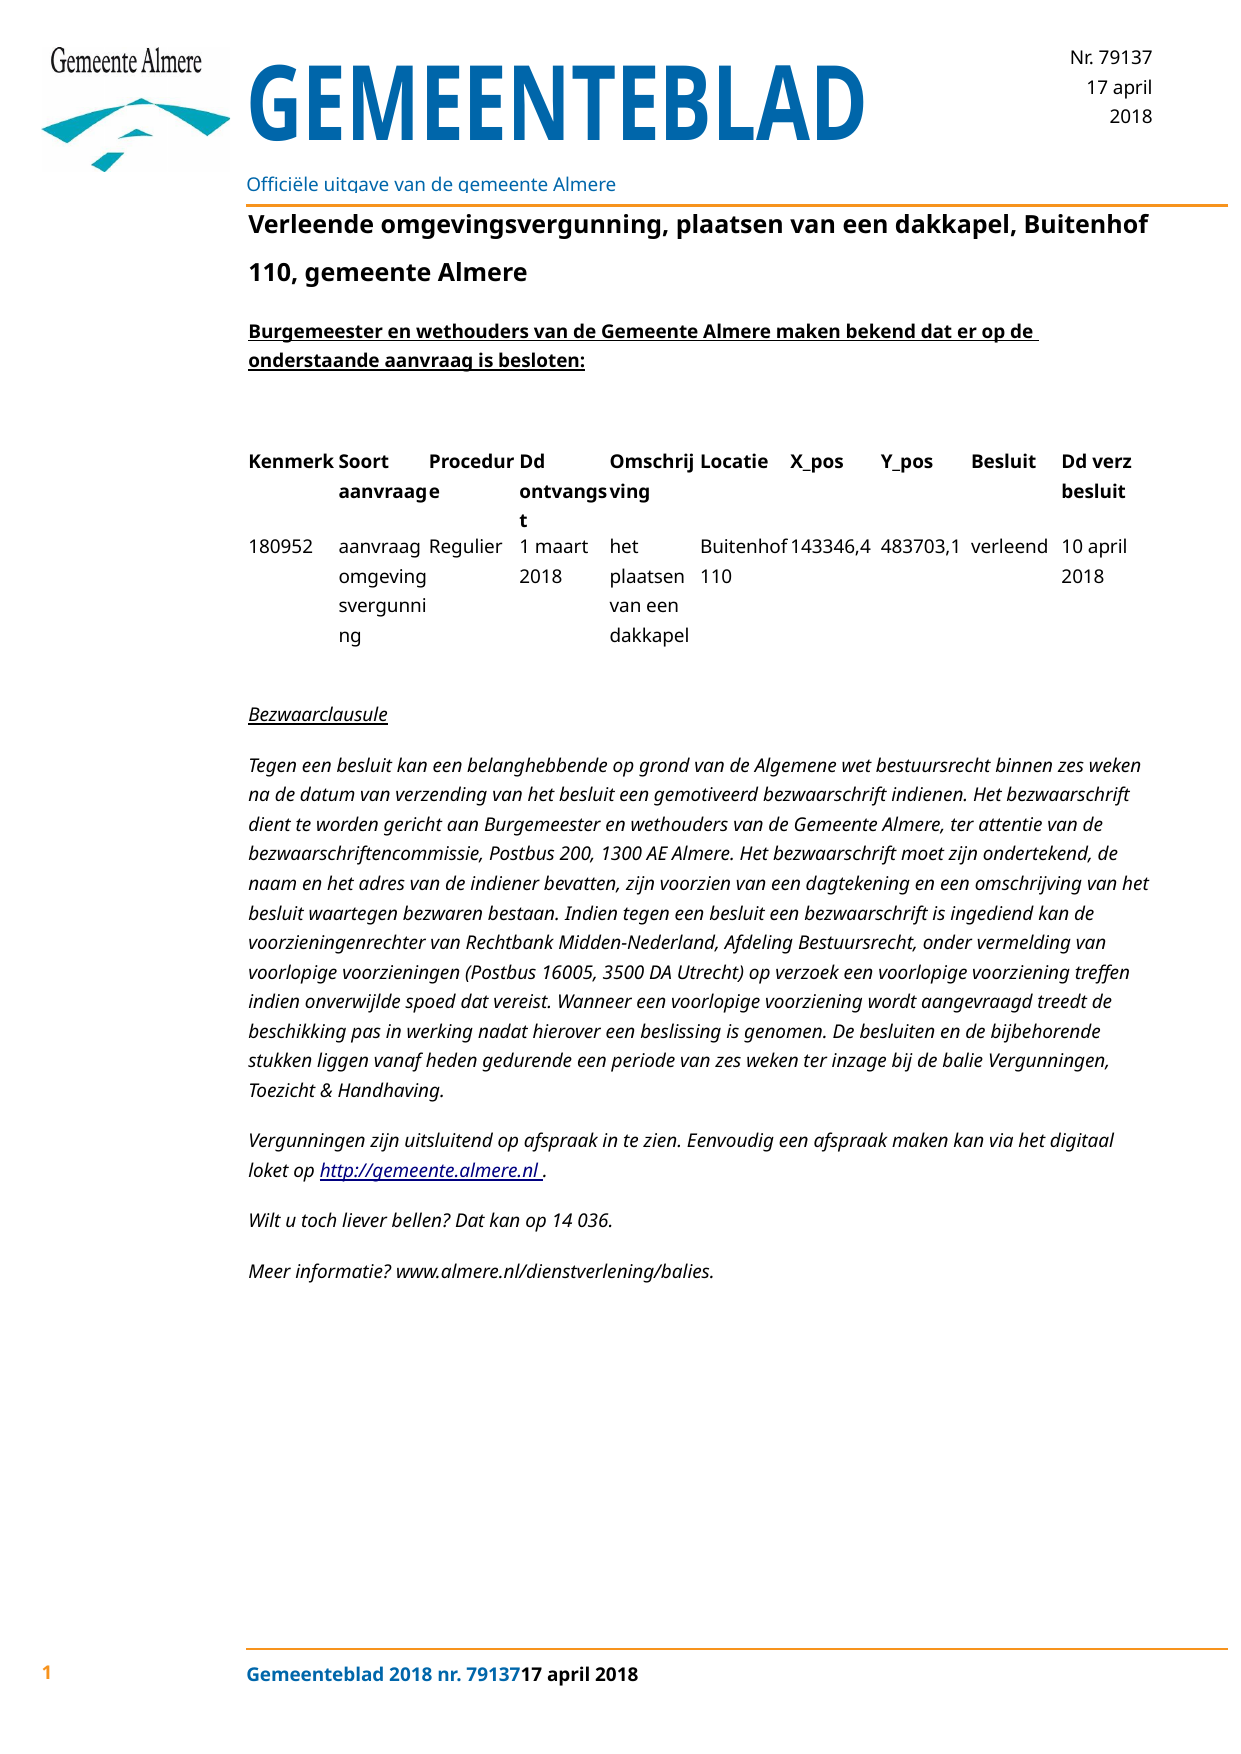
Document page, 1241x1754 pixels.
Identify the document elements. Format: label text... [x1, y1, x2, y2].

picture [41, 47, 231, 172]
text Tegen een besluit kan een belanghebbende op grond van de Algemene wet bestuursrecht binnen zes weken na de datum van verzending van het besluit een gemotiveerd bezwaarschrift indienen. Het bezwaarschrift dient te worden gericht aan Burgemeester en wethouders van de Gemeente Almere, ter attentie van de bezwaarschriftencommissie, Postbus 200, 1300 AE Almere. Het bezwaarschrift moet zijn ondertekend, de naam en het adres van de indiener bevatten, zijn voorzien van een dagtekening en een omschrijving van het besluit waartegen bezwaren bestaan. Indien tegen een besluit een bezwaarschrift is ingediend kan de voorzieningenrechter van Rechtbank Midden-Nederland, Afdeling Bestuursrecht, onder vermelding van voorlopige voorzieningen (Postbus 16005, 3500 DA Utrecht) op verzoek een voorlopige voorziening treffen indien onverwijlde spoed dat vereist. Wanneer een voorlopige voorziening wordt aangevraagd treedt de beschikking pas in werking nadat hierover een beslissing is genomen. De besluiten en de bijbehorende stukken liggen vanaf heden gedurende een periode van zes weken ter inzage bij de balie Vergunningen, Toezicht & Handhaving. [248, 752, 1152, 1103]
table_cell verleend [971, 533, 1061, 648]
table_header Locatie [700, 449, 790, 533]
table_cell 1 maart 2018 [519, 533, 609, 648]
text Burgemeester en wethouders van de Gemeente Almere maken bekend dat er op de onderstaande aanvraag is besloten: [248, 318, 1152, 373]
table_header X_pos [790, 449, 881, 533]
text Meer informatie? www.almere.nl/dienstverlening/balies. [248, 1258, 1152, 1284]
table_cell Buitenhof 110 [700, 533, 790, 648]
table_header Besluit [971, 449, 1061, 533]
table_header Dd verz besluit [1061, 449, 1152, 533]
table_cell aanvraag omgevingsvergunning [338, 533, 429, 648]
table_cell Regulier [429, 533, 519, 648]
table_cell 483703,1 [881, 533, 971, 648]
table_cell 180952 [248, 533, 338, 648]
text Bezwaarclausule [248, 701, 1152, 727]
text Vergunningen zijn uitsluitend op afspraak in te zien. Eenvoudig een afspraak maken kan via het digitaal loket op http://gemeente.almere.nl . [248, 1128, 1152, 1183]
table_cell het plaatsen van een dakkapel [609, 533, 700, 648]
table_header Procedure [429, 449, 519, 533]
text Verleende omgevingsvergunning, plaatsen van een dakkapel, Buitenhof 110, gemeente Almere [248, 207, 1152, 288]
table_header Dd ontvangst [519, 449, 609, 533]
table_header Omschrijving [609, 449, 700, 533]
text Wilt u toch liever bellen? Dat kan op 14 036. [248, 1208, 1152, 1233]
table_header Soort aanvraag [338, 449, 429, 533]
table_header Kenmerk [248, 449, 338, 533]
table_cell 10 april 2018 [1061, 533, 1152, 648]
table_header Y_pos [881, 449, 971, 533]
table_cell 143346,4 [790, 533, 881, 648]
